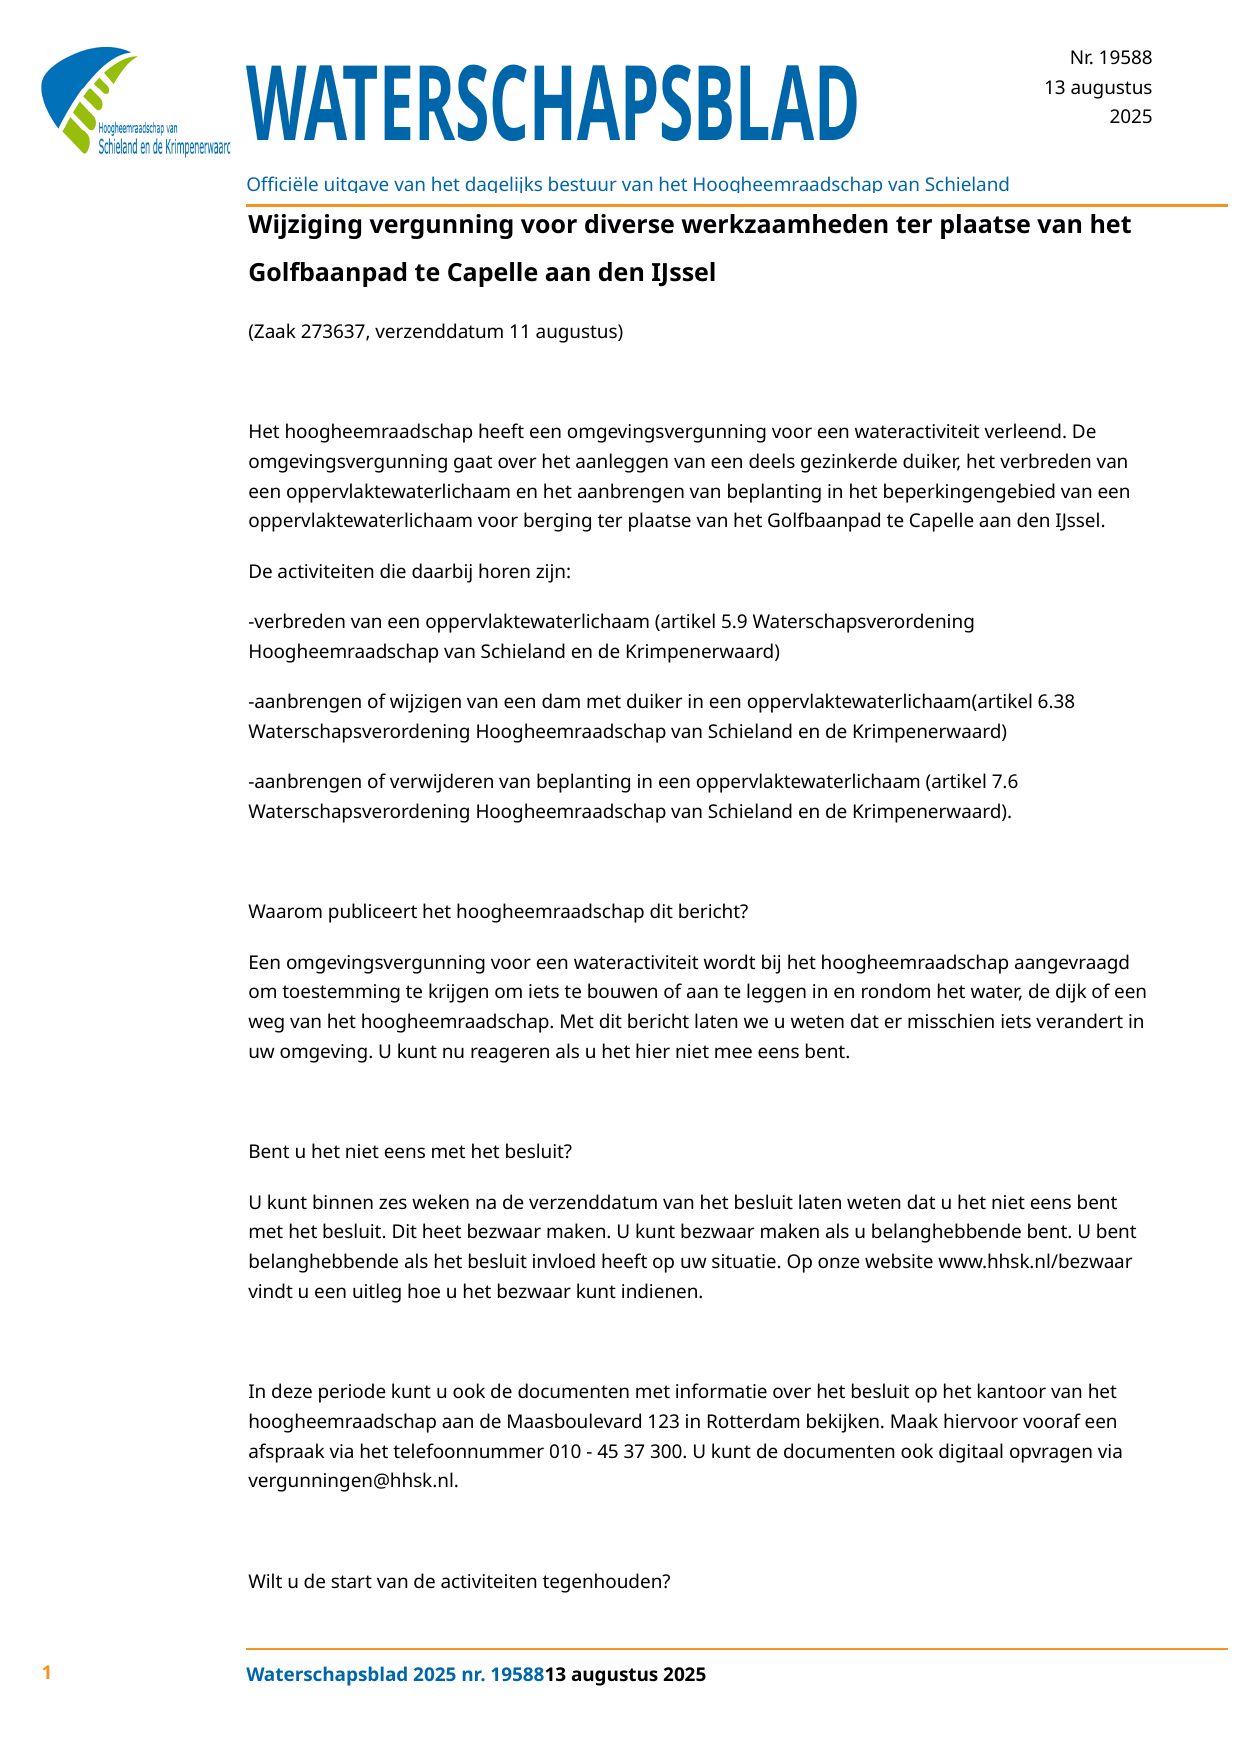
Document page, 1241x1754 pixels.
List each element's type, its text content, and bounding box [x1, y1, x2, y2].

text In deze periode kunt u ook de documenten met informatie over het besluit op het kantoor van het hoogheemraadschap aan de Maasboulevard 123 in Rotterdam bekijken. Maak hiervoor vooraf een afspraak via het telefoonnummer 010 - 45 37 300. U kunt de documenten ook digitaal opvragen via vergunningen@hhsk.nl. [248, 1379, 1152, 1493]
text Bent u het niet eens met het besluit? [248, 1139, 1152, 1164]
text Waarom publiceert het hoogheemraadschap dit bericht? [248, 899, 1152, 924]
text U kunt binnen zes weken na de verzenddatum van het besluit laten weten dat u het niet eens bent met het besluit. Dit heet bezwaar maken. U kunt bezwaar maken als u belanghebbende bent. U bent belanghebbende als het besluit invloed heeft op uw situatie. Op onze website www.hhsk.nl/bezwaar vindt u een uitleg hoe u het bezwaar kunt indienen. [248, 1189, 1152, 1304]
text Wilt u de start van de activiteiten tegenhouden? [248, 1568, 1152, 1594]
text (Zaak 273637, verzenddatum 11 augustus) [248, 318, 1152, 344]
text Een omgevingsvergunning voor een wateractiviteit wordt bij het hoogheemraadschap aangevraagd om toestemming te krijgen om iets te bouwen of aan te leggen in en rondom het water, de dijk of een weg van het hoogheemraadschap. Met dit bericht laten we u weten dat er misschien iets verandert in uw omgeving. U kunt nu reageren als u het hier niet mee eens bent. [248, 949, 1152, 1064]
text De activiteiten die daarbij horen zijn: [248, 558, 1152, 584]
text -aanbrengen of wijzigen van een dam met duiker in een oppervlaktewaterlichaam(artikel 6.38 Waterschapsverordening Hoogheemraadschap van Schieland en de Krimpenerwaard) [248, 688, 1152, 744]
text Het hoogheemraadschap heeft een omgevingsvergunning voor een wateractiviteit verleend. De omgevingsvergunning gaat over het aanleggen van een deels gezinkerde duiker, het verbreden van een oppervlaktewaterlichaam en het aanbrengen van beplanting in het beperkingengebied van een oppervlaktewaterlichaam voor berging ter plaatse van het Golfbaanpad te Capelle aan den IJssel. [248, 419, 1152, 533]
text -verbreden van een oppervlaktewaterlichaam (artikel 5.9 Waterschapsverordening Hoogheemraadschap van Schieland en de Krimpenerwaard) [248, 608, 1152, 664]
text -aanbrengen of verwijderen van beplanting in een oppervlaktewaterlichaam (artikel 7.6 Waterschapsverordening Hoogheemraadschap van Schieland en de Krimpenerwaard). [248, 768, 1152, 824]
text Wijziging vergunning voor diverse werkzaamheden ter plaatse van het Golfbaanpad te Capelle aan den IJssel [248, 207, 1152, 288]
picture [41, 47, 231, 172]
